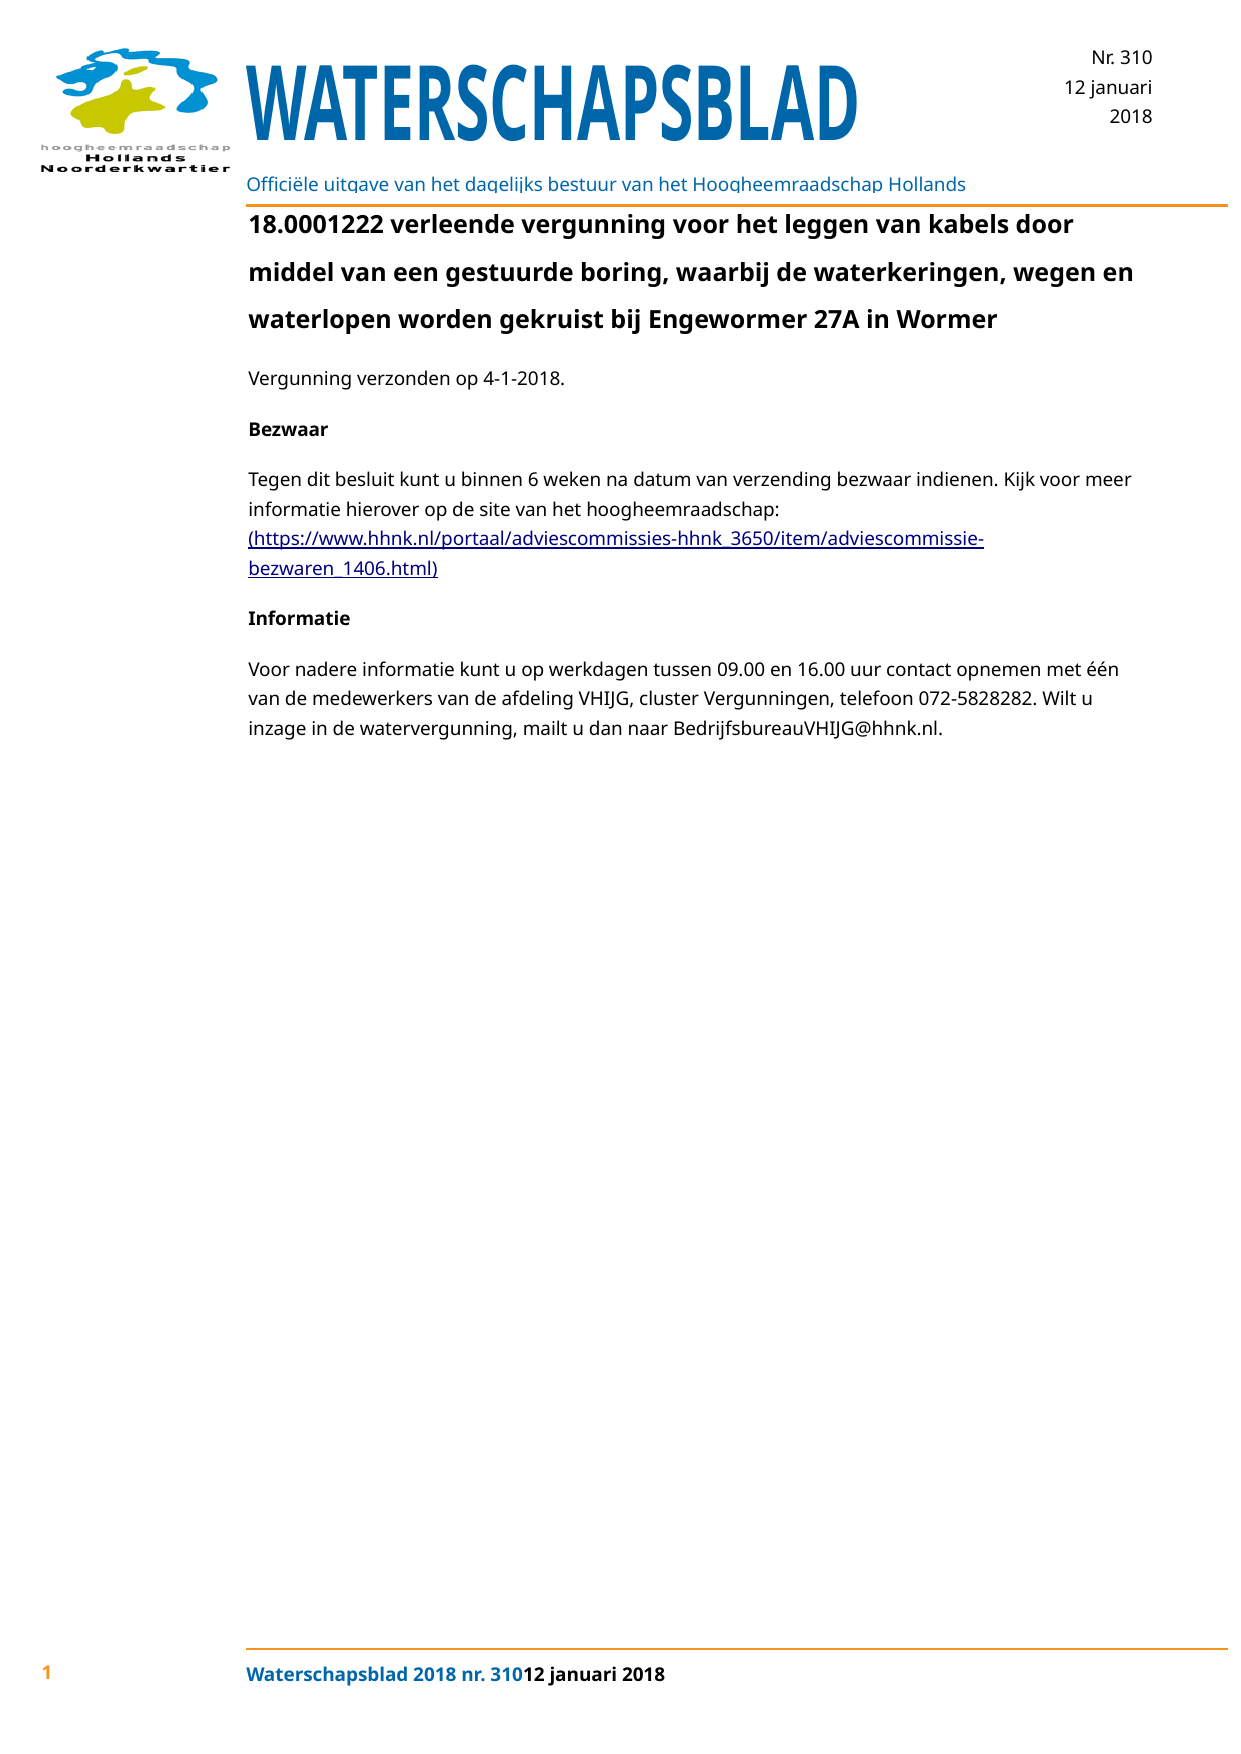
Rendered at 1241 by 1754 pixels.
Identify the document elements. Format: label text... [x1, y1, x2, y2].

text Bezwaar [248, 416, 1152, 442]
text Tegen dit besluit kunt u binnen 6 weken na datum van verzending bezwaar indienen. Kijk voor meer informatie hierover op de site van het hoogheemraadschap: (https://www.hhnk.nl/portaal/adviescommissies-hhnk_3650/item/adviescommissie-bezwaren_1406.html) [248, 466, 1152, 581]
text 18.0001222 verleende vergunning voor het leggen van kabels door middel van een gestuurde boring, waarbij de waterkeringen, wegen en waterlopen worden gekruist bij Engewormer 27A in Wormer [248, 207, 1152, 336]
picture [41, 47, 231, 172]
text Voor nadere informatie kunt u op werkdagen tussen 09.00 en 16.00 uur contact opnemen met één van de medewerkers van de afdeling VHIJG, cluster Vergunningen, telefoon 072-5828282. Wilt u inzage in de watervergunning, mailt u dan naar BedrijfsbureauVHIJG@hhnk.nl. [248, 656, 1152, 741]
text Informatie [248, 606, 1152, 631]
text Vergunning verzonden op 4-1-2018. [248, 366, 1152, 391]
